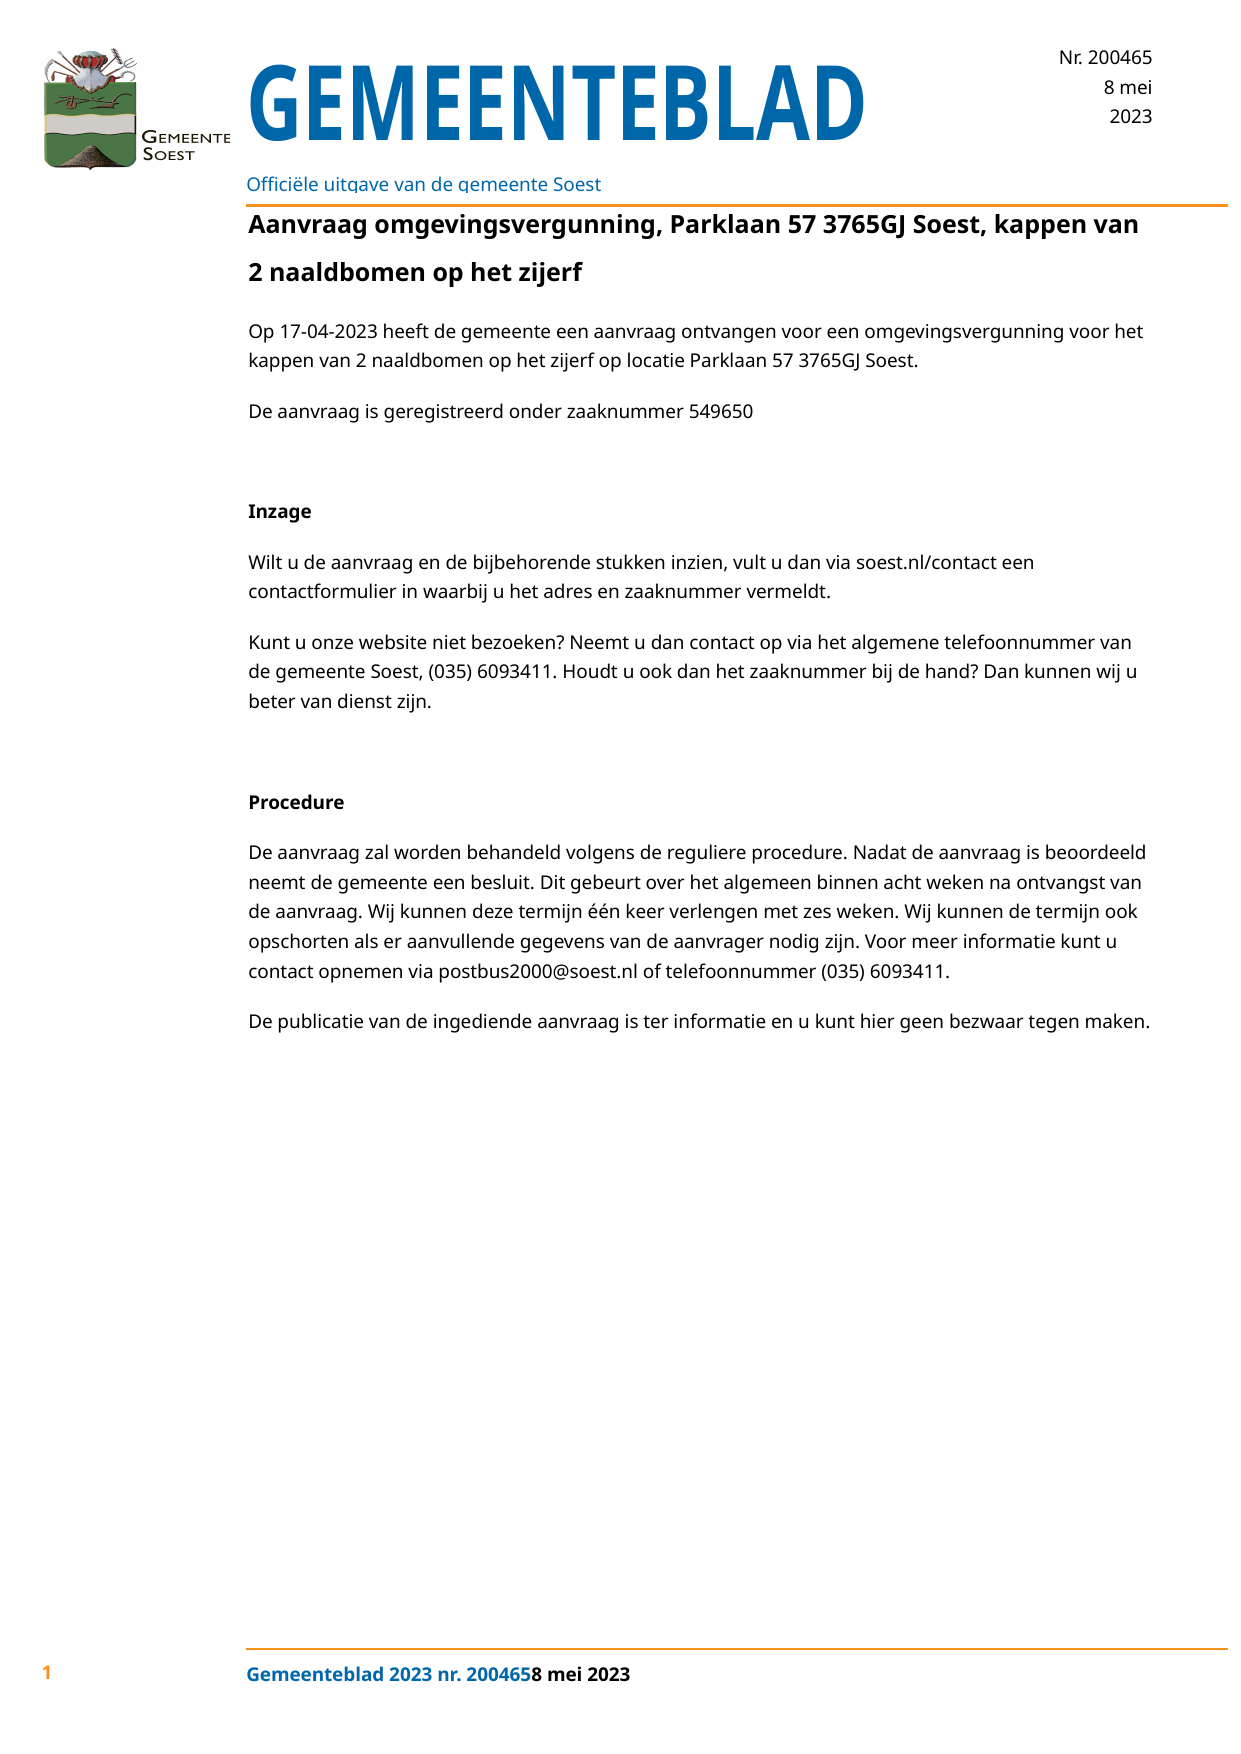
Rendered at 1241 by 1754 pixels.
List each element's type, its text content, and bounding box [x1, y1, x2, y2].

text De aanvraag is geregistreerd onder zaaknummer 549650 [248, 398, 1152, 424]
text Procedure [248, 789, 1152, 815]
picture [41, 47, 231, 172]
text Op 17-04-2023 heeft de gemeente een aanvraag ontvangen voor een omgevingsvergunning voor het kappen van 2 naaldbomen op het zijerf op locatie Parklaan 57 3765GJ Soest. [248, 318, 1152, 373]
text Kunt u onze website niet bezoeken? Neemt u dan contact op via het algemene telefoonnummer van de gemeente Soest, (035) 6093411. Houdt u ook dan het zaaknummer bij de hand? Dan kunnen wij u beter van dienst zijn. [248, 629, 1152, 714]
text Aanvraag omgevingsvergunning, Parklaan 57 3765GJ Soest, kappen van 2 naaldbomen op het zijerf [248, 207, 1152, 288]
text Wilt u de aanvraag en de bijbehorende stukken inzien, vult u dan via soest.nl/contact een contactformulier in waarbij u het adres en zaaknummer vermeldt. [248, 549, 1152, 604]
text De publicatie van de ingediende aanvraag is ter informatie en u kunt hier geen bezwaar tegen maken. [248, 1008, 1152, 1034]
text Inzage [248, 499, 1152, 524]
text De aanvraag zal worden behandeld volgens de reguliere procedure. Nadat de aanvraag is beoordeeld neemt de gemeente een besluit. Dit gebeurt over het algemeen binnen acht weken na ontvangst van de aanvraag. Wij kunnen deze termijn één keer verlengen met zes weken. Wij kunnen de termijn ook opschorten als er aanvullende gegevens van de aanvrager nodig zijn. Voor meer informatie kunt u contact opnemen via postbus2000@soest.nl of telefoonnummer (035) 6093411. [248, 839, 1152, 984]
